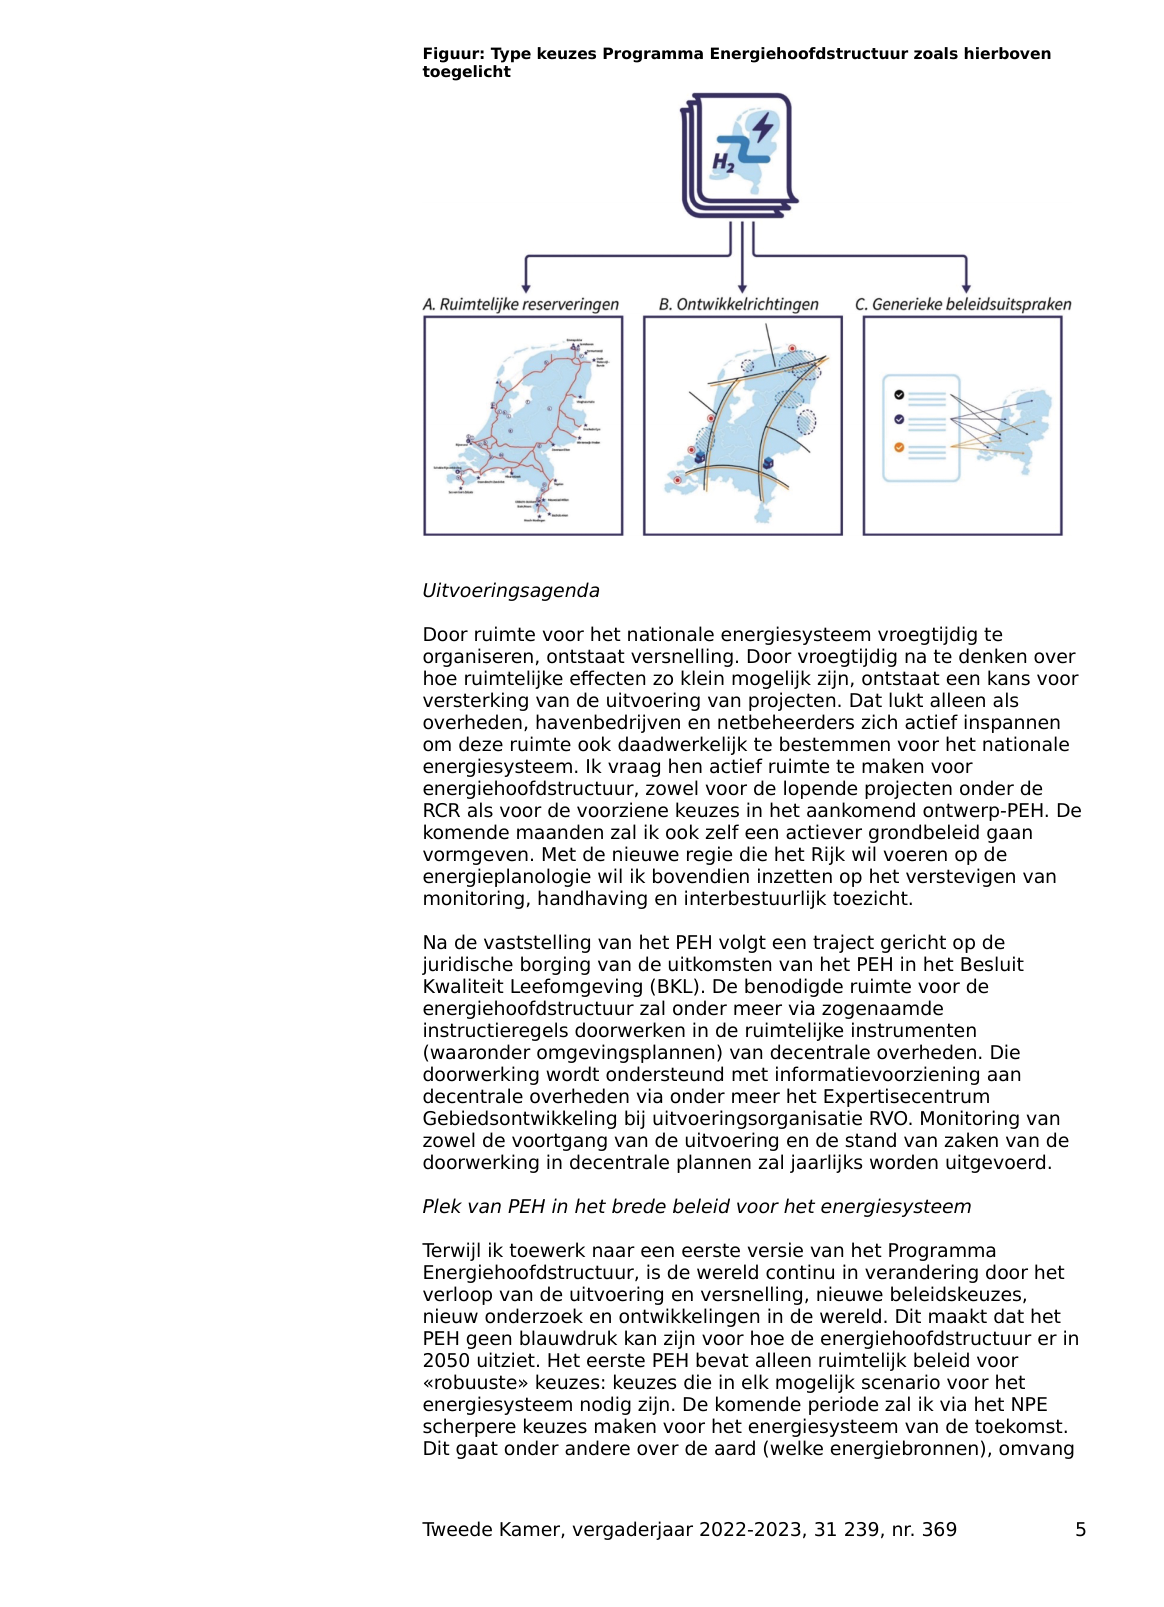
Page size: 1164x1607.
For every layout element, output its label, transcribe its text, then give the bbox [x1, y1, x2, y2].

text Na de vaststelling van het PEH volgt een traject gericht op de juridische borging van de uitkomsten van het PEH in het Besluit Kwaliteit Leefomgeving (BKL). De benodigde ruimte voor de energiehoofdstructuur zal onder meer via zogenaamde instructieregels doorwerken in de ruimtelijke instrumenten (waaronder omgevingsplannen) van decentrale overheden. Die doorwerking wordt ondersteund met informatievoorziening aan decentrale overheden via onder meer het Expertisecentrum Gebiedsontwikkeling bij uitvoeringsorganisatie RVO. Monitoring van zowel de voortgang van de uitvoering en de stand van zaken van de doorwerking in decentrale plannen zal jaarlijks worden uitgevoerd. [422, 932, 1087, 1174]
text Terwijl ik toewerk naar een eerste versie van het Programma Energiehoofdstructuur, is de wereld continu in verandering door het verloop van de uitvoering en versnelling, nieuwe beleidskeuzes, nieuw onderzoek en ontwikkelingen in de wereld. Dit maakt dat het PEH geen blauwdruk kan zijn voor hoe de energiehoofdstructuur er in 2050 uitziet. Het eerste PEH bevat alleen ruimtelijk beleid voor «robuuste» keuzes: keuzes die in elk mogelijk scenario voor het energiesysteem nodig zijn. De komende periode zal ik via het NPE scherpere keuzes maken voor het energiesysteem van de toekomst. Dit gaat onder andere over de aard (welke energiebronnen), omvang [422, 1240, 1087, 1460]
text Door ruimte voor het nationale energiesysteem vroegtijdig te organiseren, ontstaat versnelling. Door vroegtijdig na te denken over hoe ruimtelijke effecten zo klein mogelijk zijn, ontstaat een kans voor versterking van de uitvoering van projecten. Dat lukt alleen als overheden, havenbedrijven en netbeheerders zich actief inspannen om deze ruimte ook daadwerkelijk te bestemmen voor het nationale energiesysteem. Ik vraag hen actief ruimte te maken voor energiehoofdstructuur, zowel voor de lopende projecten onder de RCR als voor de voorziene keuzes in het aankomend ontwerp-PEH. De komende maanden zal ik ook zelf een actiever grondbeleid gaan vormgeven. Met de nieuwe regie die het Rijk wil voeren op de energieplanologie wil ik bovendien inzetten op het verstevigen van monitoring, handhaving en interbestuurlijk toezicht. [422, 624, 1087, 910]
subtitle Uitvoeringsagenda [422, 580, 1087, 602]
picture [422, 92, 1072, 536]
subtitle Plek van PEH in het brede beleid voor het energiesysteem [422, 1196, 1087, 1218]
text Figuur: Type keuzes Programma Energiehoofdstructuur zoals hierboven toegelicht [422, 45, 1072, 81]
